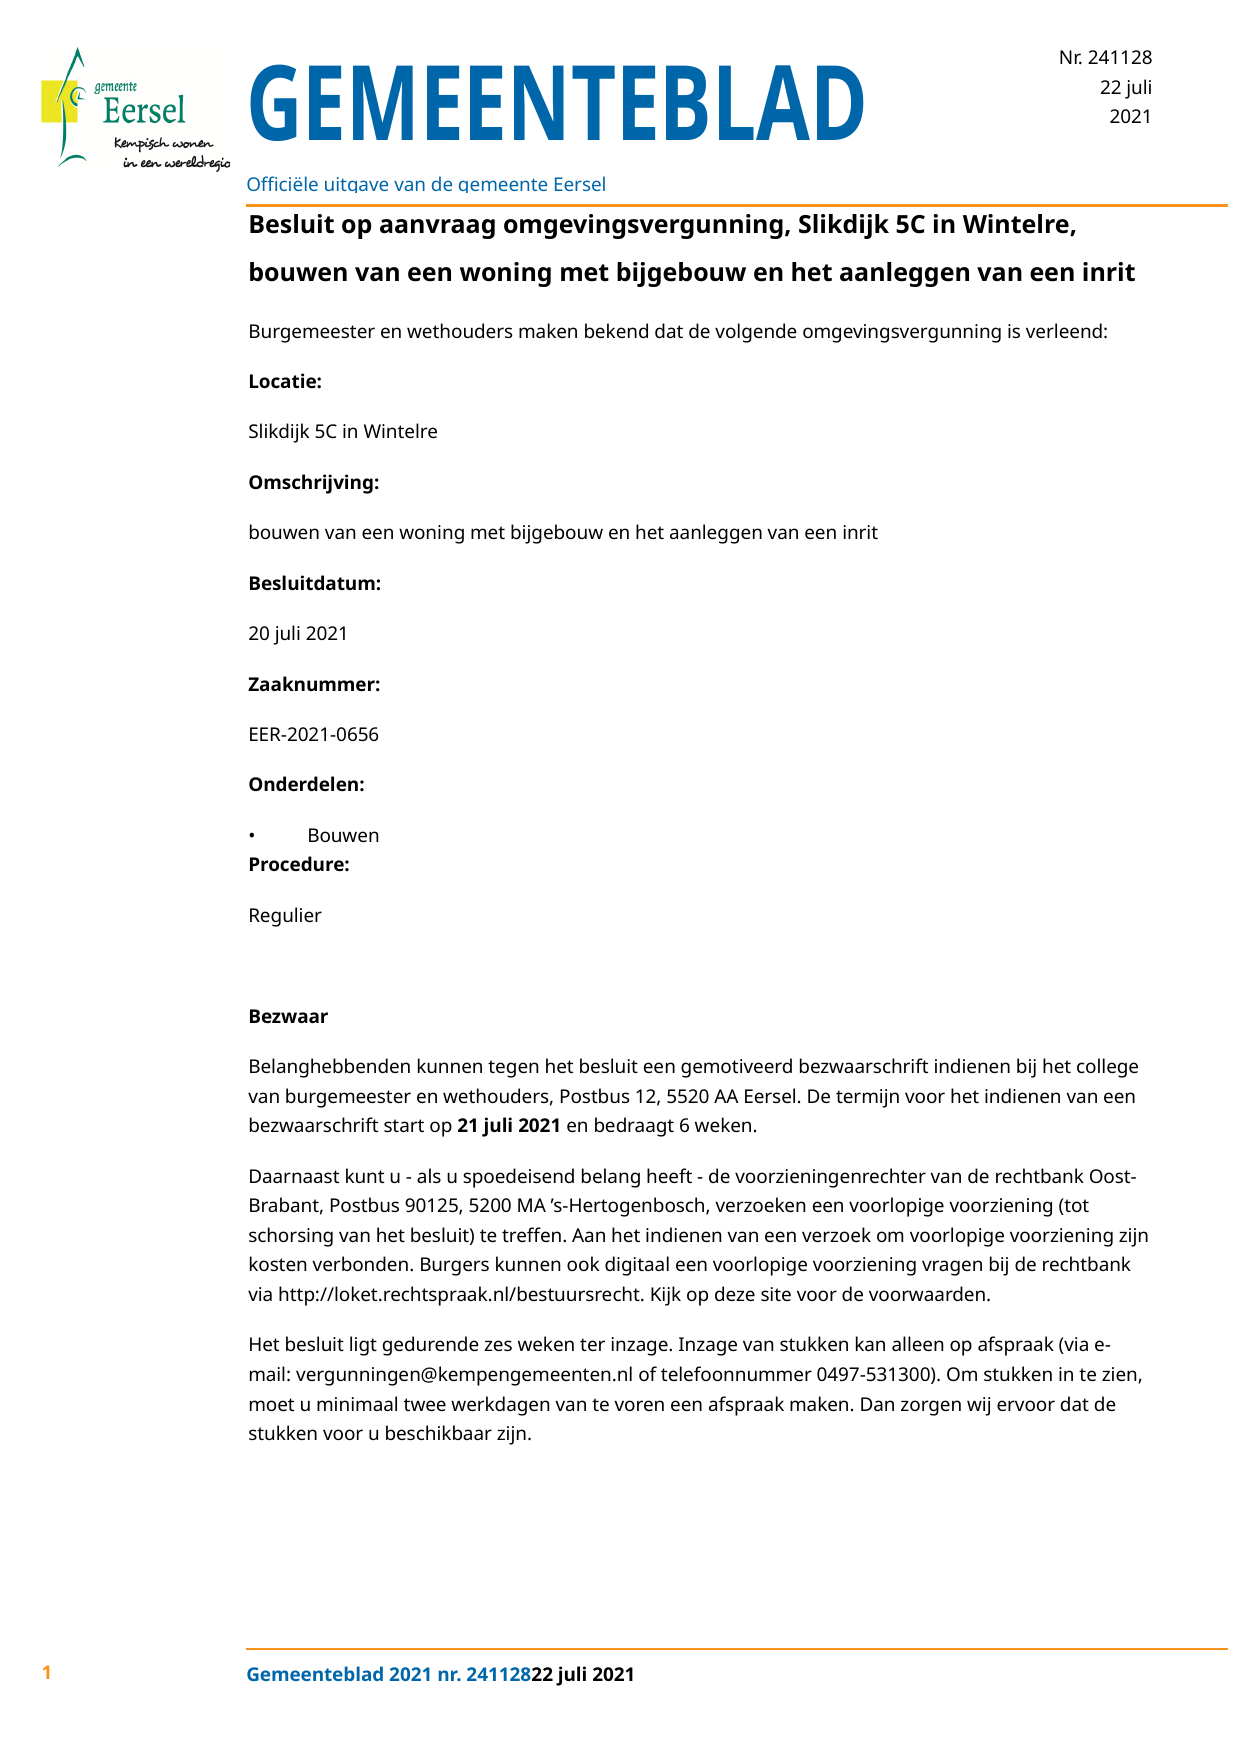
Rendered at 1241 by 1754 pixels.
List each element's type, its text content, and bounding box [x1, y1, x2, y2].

text Besluit op aanvraag omgevingsvergunning, Slikdijk 5C in Wintelre, bouwen van een woning met bijgebouw en het aanleggen van een inrit [248, 207, 1152, 288]
picture [41, 47, 231, 172]
text Besluitdatum: [248, 570, 1152, 596]
text 20 juli 2021 [248, 620, 1152, 646]
text Bezwaar [248, 1003, 1152, 1029]
text Burgemeester en wethouders maken bekend dat de volgende omgevingsvergunning is verleend: [248, 318, 1152, 344]
text Locatie: [248, 368, 1152, 394]
text Procedure: [248, 852, 1152, 877]
text Slikdijk 5C in Wintelre [248, 419, 1152, 444]
text bouwen van een woning met bijgebouw en het aanleggen van een inrit [248, 519, 1152, 545]
text Regulier [248, 902, 1152, 928]
text Onderdelen: [248, 772, 1152, 797]
text Zaaknummer: [248, 671, 1152, 697]
text Omschrijving: [248, 469, 1152, 495]
text EER-2021-0656 [248, 721, 1152, 747]
list Bouwen [248, 822, 1152, 848]
text Het besluit ligt gedurende zes weken ter inzage. Inzage van stukken kan alleen op afspraak (via e-mail: vergunningen@kempengemeenten.nl of telefoonnummer 0497-531300). Om stukken in te zien, moet u minimaal twee werkdagen van te voren een afspraak maken. Dan zorgen wij ervoor dat de stukken voor u beschikbaar zijn. [248, 1332, 1152, 1446]
text Belanghebbenden kunnen tegen het besluit een gemotiveerd bezwaarschrift indienen bij het college van burgemeester en wethouders, Postbus 12, 5520 AA Eersel. De termijn voor het indienen van een bezwaarschrift start op 21 juli 2021 en bedraagt 6 weken. [248, 1053, 1152, 1138]
text Daarnaast kunt u - als u spoedeisend belang heeft - de voorzieningenrechter van de rechtbank Oost-Brabant, Postbus 90125, 5200 MA ’s-Hertogenbosch, verzoeken een voorlopige voorziening (tot schorsing van het besluit) te treffen. Aan het indienen van een verzoek om voorlopige voorziening zijn kosten verbonden. Burgers kunnen ook digitaal een voorlopige voorziening vragen bij de rechtbank via http://loket.rechtspraak.nl/bestuursrecht. Kijk op deze site voor de voorwaarden. [248, 1163, 1152, 1307]
